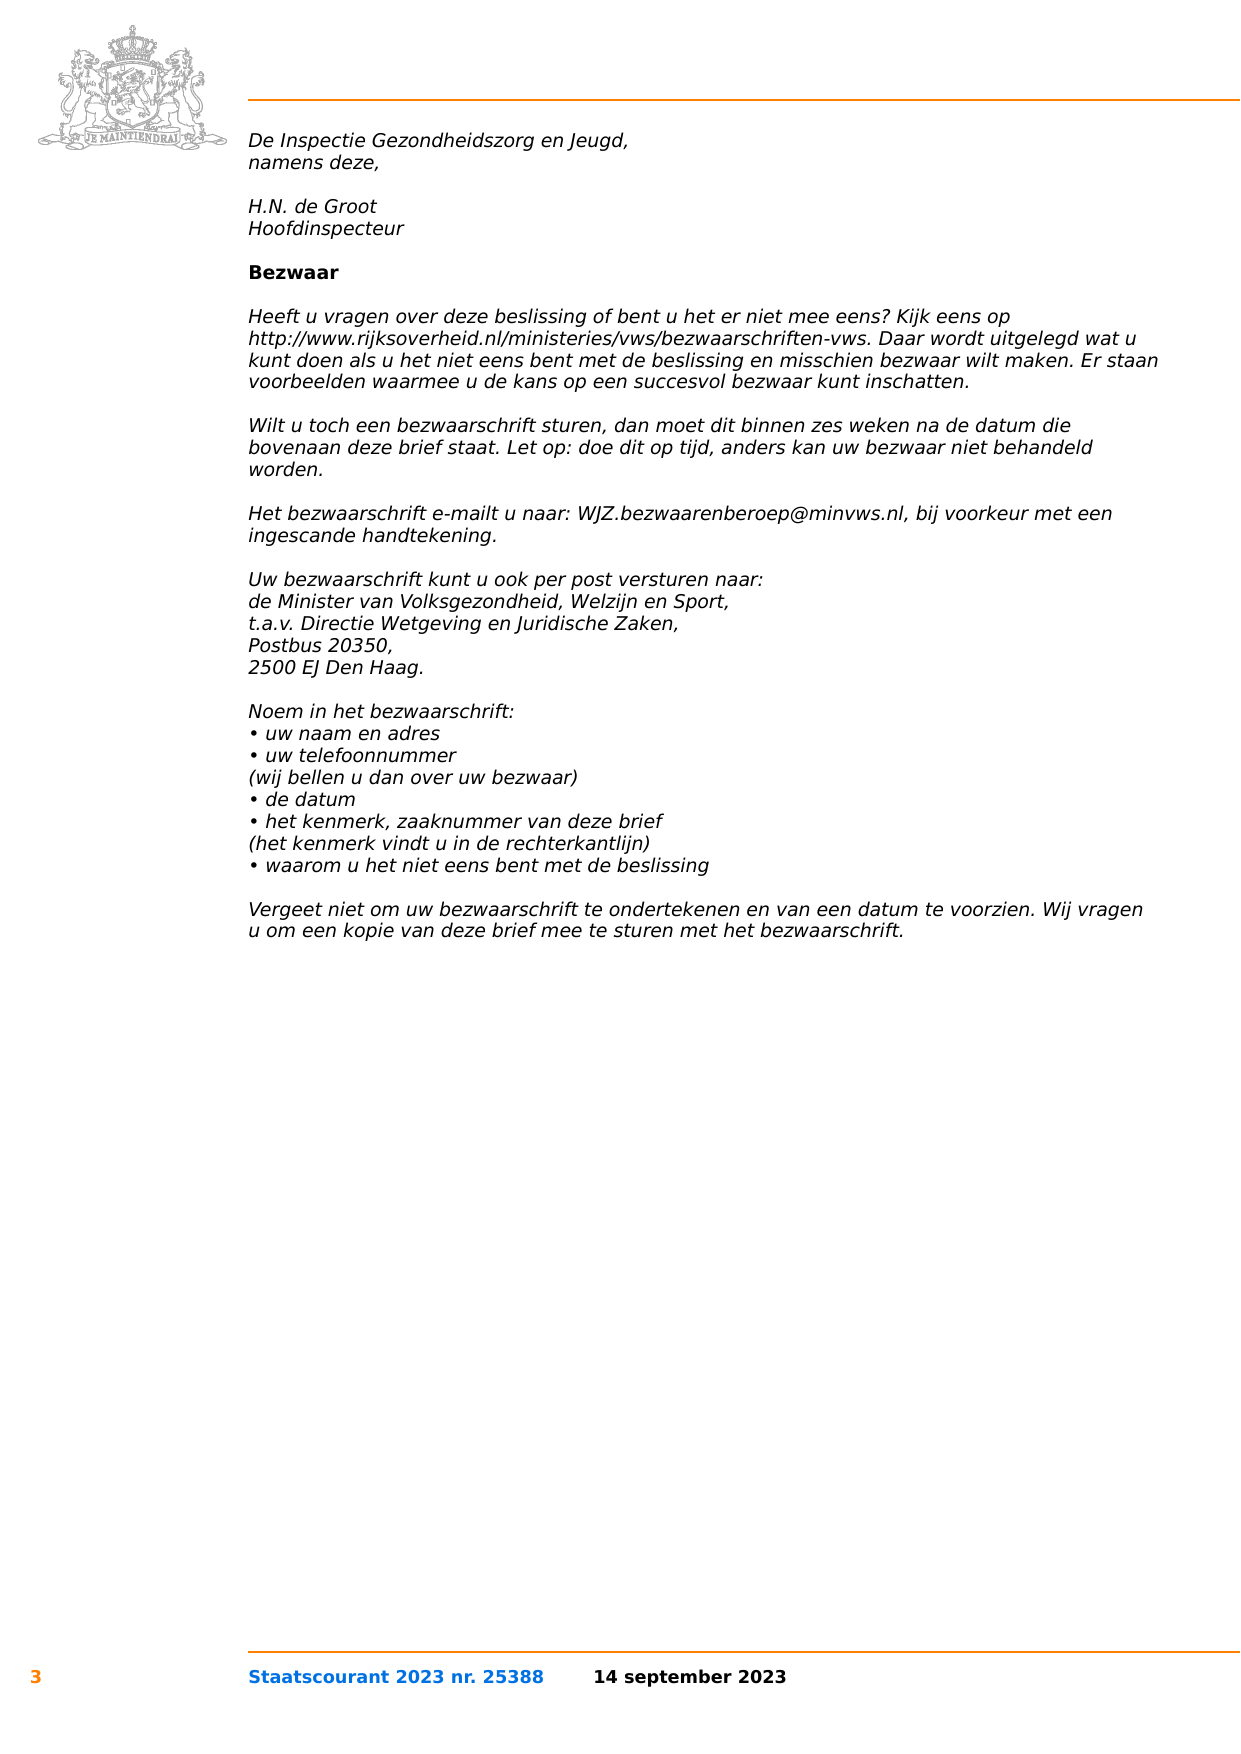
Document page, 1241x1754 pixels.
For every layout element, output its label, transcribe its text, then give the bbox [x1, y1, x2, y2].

text Vergeet niet om uw bezwaarschrift te ondertekenen en van een datum te voorzien. Wij vragen u om een kopie van deze brief mee te sturen met het bezwaarschrift. [248, 898, 1163, 942]
text Wilt u toch een bezwaarschrift sturen, dan moet dit binnen zes weken na de datum die bovenaan deze brief staat. Let op: doe dit op tijd, anders kan uw bezwaar niet behandeld worden. [248, 415, 1163, 481]
text Bezwaar [248, 262, 1163, 284]
text Heeft u vragen over deze beslissing of bent u het er niet mee eens? Kijk eens op http://www.rijksoverheid.nl/ministeries/vws/bezwaarschriften-vws. Daar wordt uitgelegd wat u kunt doen als u het niet eens bent met de beslissing en misschien bezwaar wilt maken. Er staan voorbeelden waarmee u de kans op een succesvol bezwaar kunt inschatten. [248, 306, 1163, 393]
text • de datum [248, 789, 1163, 811]
text • uw naam en adres [248, 723, 1163, 745]
picture [38, 25, 227, 150]
text • waarom u het niet eens bent met de beslissing [248, 854, 1163, 877]
text • het kenmerk, zaaknummer van deze brief [248, 811, 1163, 833]
text t.a.v. Directie Wetgeving en Juridische Zaken, [248, 613, 1163, 635]
text Noem in het bezwaarschrift: [248, 701, 1163, 723]
text Het bezwaarschrift e-mailt u naar: WJZ.bezwaarenberoep@minvws.nl, bij voorkeur met een ingescande handtekening. [248, 503, 1163, 547]
text de Minister van Volksgezondheid, Welzijn en Sport, [248, 591, 1163, 613]
text • uw telefoonnummer [248, 745, 1163, 767]
text (het kenmerk vindt u in de rechterkantlijn) [248, 833, 1163, 854]
text 2500 EJ Den Haag. [248, 657, 1163, 679]
text De Inspectie Gezondheidszorg en Jeugd, namens deze, H.N. de Groot Hoofdinspecteur [248, 130, 1163, 240]
text Postbus 20350, [248, 635, 1163, 657]
text (wij bellen u dan over uw bezwaar) [248, 767, 1163, 789]
text Uw bezwaarschrift kunt u ook per post versturen naar: [248, 569, 1163, 591]
